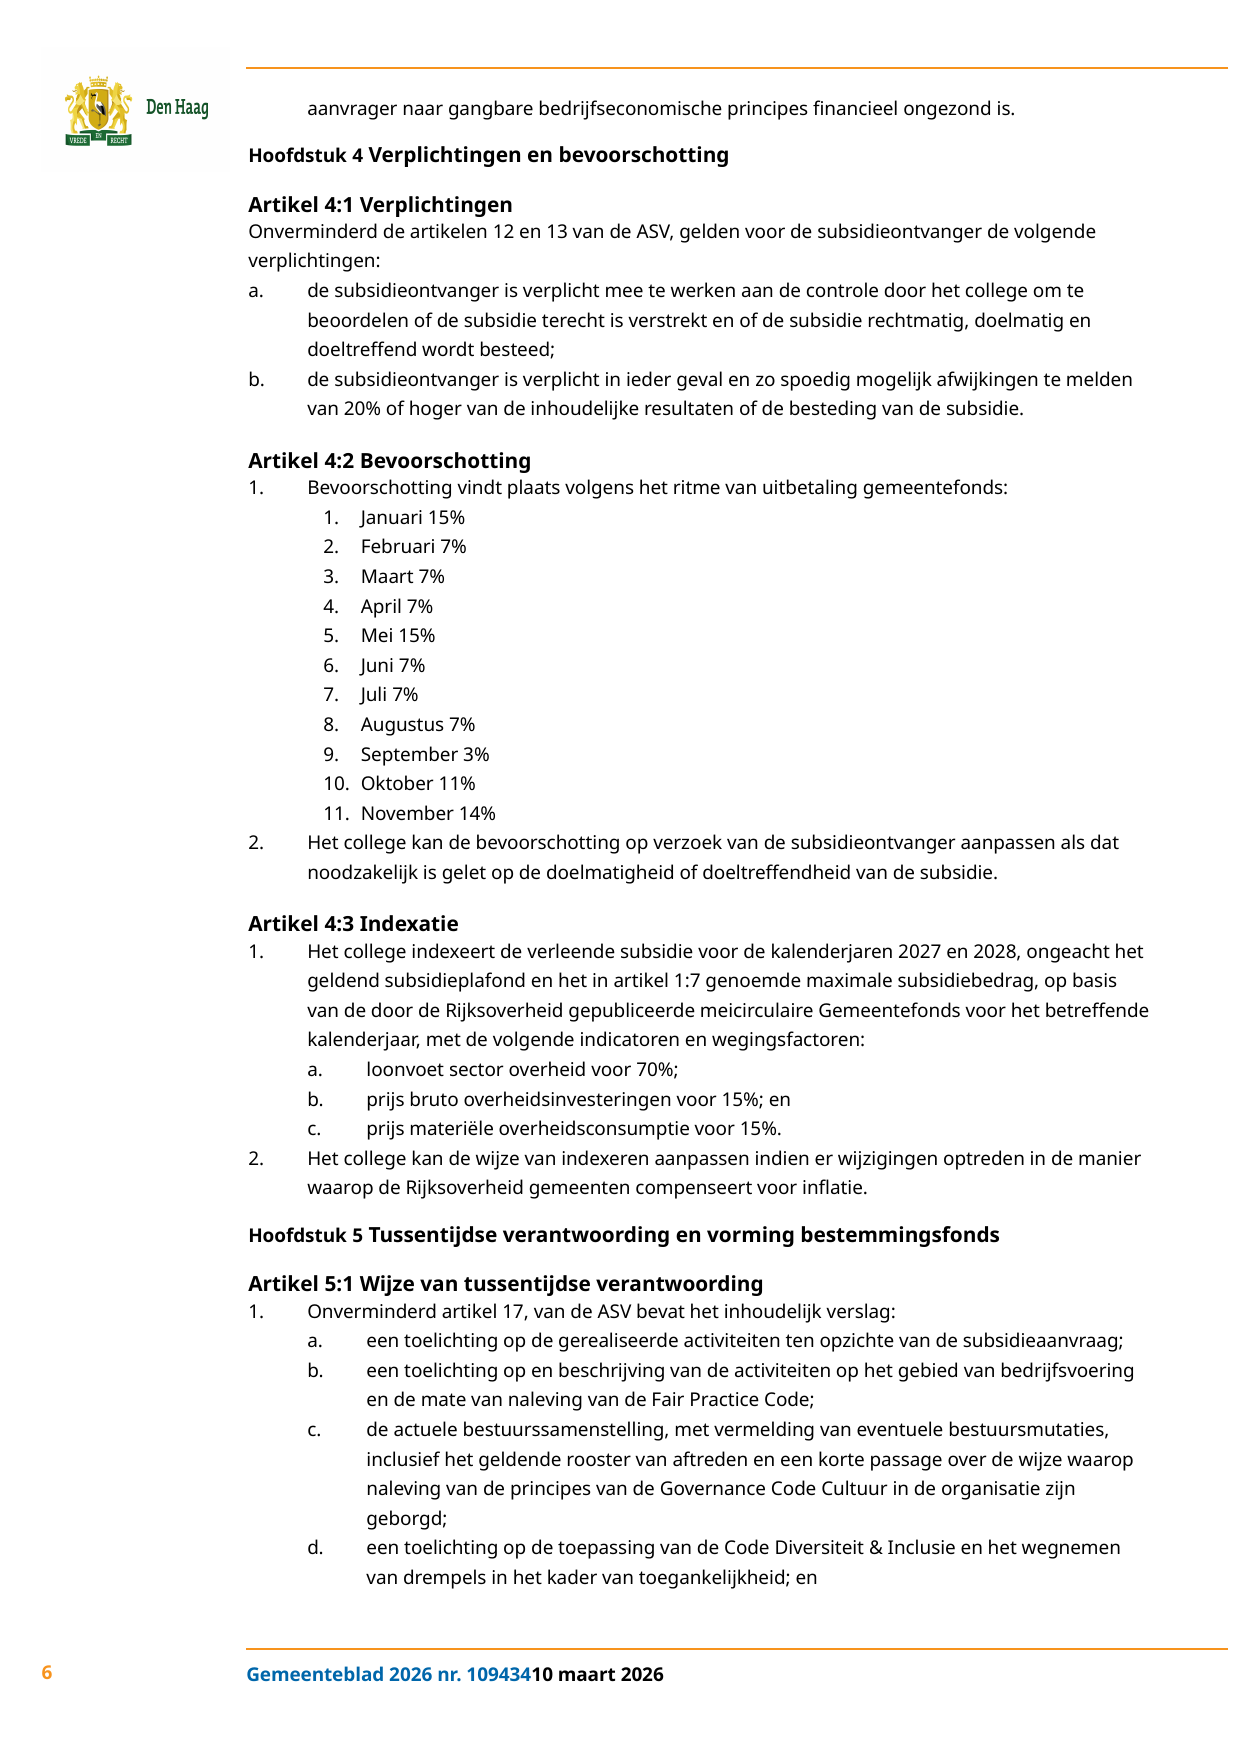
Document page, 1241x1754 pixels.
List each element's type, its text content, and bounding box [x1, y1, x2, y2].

list een toelichting op de gerealiseerde activiteiten ten opzichte van de subsidieaanvraag; [307, 1327, 1152, 1353]
list aanvrager naar gangbare bedrijfseconomische principes financieel ongezond is. [248, 95, 1152, 121]
list Augustus 7% [323, 711, 1152, 737]
list de actuele bestuurssamenstelling, met vermelding van eventuele bestuursmutaties, inclusief het geldende rooster van aftreden en een korte passage over de wijze waarop naleving van de principes van de Governance Code Cultuur in de organisatie zijn geborgd; [307, 1416, 1152, 1531]
list Het college kan de wijze van indexeren aanpassen indien er wijzigingen optreden in de manier waarop de Rijksoverheid gemeenten compenseert voor inflatie. [248, 1145, 1152, 1200]
list Het college kan de bevoorschotting op verzoek van de subsidieontvanger aanpassen als dat noodzakelijk is gelet op de doelmatigheid of doeltreffendheid van de subsidie. [248, 829, 1152, 885]
list Februari 7% [323, 534, 1152, 559]
list Maart 7% [323, 563, 1152, 589]
list prijs bruto overheidsinvesteringen voor 15%; en [307, 1086, 1152, 1112]
list loonvoet sector overheid voor 70%; [307, 1056, 1152, 1082]
list Oktober 11% [323, 770, 1152, 796]
list Mei 15% [323, 622, 1152, 648]
list een toelichting op de toepassing van de Code Diversiteit & Inclusie en het wegnemen van drempels in het kader van toegankelijkheid; en [307, 1534, 1152, 1590]
list April 7% [323, 593, 1152, 618]
text Artikel 4:1 Verplichtingen [248, 190, 1152, 218]
list prijs materiële overheidsconsumptie voor 15%. [307, 1115, 1152, 1141]
list Januari 15% [323, 504, 1152, 530]
list de subsidieontvanger is verplicht mee te werken aan de controle door het college om te beoordelen of de subsidie terecht is verstrekt en of de subsidie rechtmatig, doelmatig en doeltreffend wordt besteed; [248, 277, 1152, 362]
text Hoofdstuk 5 Tussentijdse verantwoording en vorming bestemmingsfonds [248, 1220, 1152, 1249]
text Artikel 5:1 Wijze van tussentijdse verantwoording [248, 1269, 1152, 1298]
list een toelichting op en beschrijving van de activiteiten op het gebied van bedrijfsvoering en de mate van naleving van de Fair Practice Code; [307, 1357, 1152, 1412]
list November 14% [323, 800, 1152, 826]
text Hoofdstuk 4 Verplichtingen en bevoorschotting [248, 140, 1152, 169]
list September 3% [323, 741, 1152, 766]
text Onverminderd de artikelen 12 en 13 van de ASV, gelden voor de subsidieontvanger de volgende verplichtingen: [248, 218, 1152, 273]
list de subsidieontvanger is verplicht in ieder geval en zo spoedig mogelijk afwijkingen te melden van 20% of hoger van de inhoudelijke resultaten of de besteding van de subsidie. [248, 366, 1152, 421]
list Juli 7% [323, 682, 1152, 707]
list Juni 7% [323, 652, 1152, 678]
list Het college indexeert de verleende subsidie voor de kalenderjaren 2027 en 2028, ongeacht het geldend subsidieplafond en het in artikel 1:7 genoemde maximale subsidiebedrag, op basis van de door de Rijksoverheid gepubliceerde meicirculaire Gemeentefonds voor het betreffende kalenderjaar, met de volgende indicatoren en wegingsfactoren: [248, 938, 1152, 1052]
text Artikel 4:2 Bevoorschotting [248, 446, 1152, 474]
list Onverminderd artikel 17, van de ASV bevat het inhoudelijk verslag: [248, 1298, 1152, 1324]
list Bevoorschotting vindt plaats volgens het ritme van uitbetaling gemeentefonds: [248, 474, 1152, 500]
picture [41, 47, 231, 172]
text Artikel 4:3 Indexatie [248, 909, 1152, 938]
